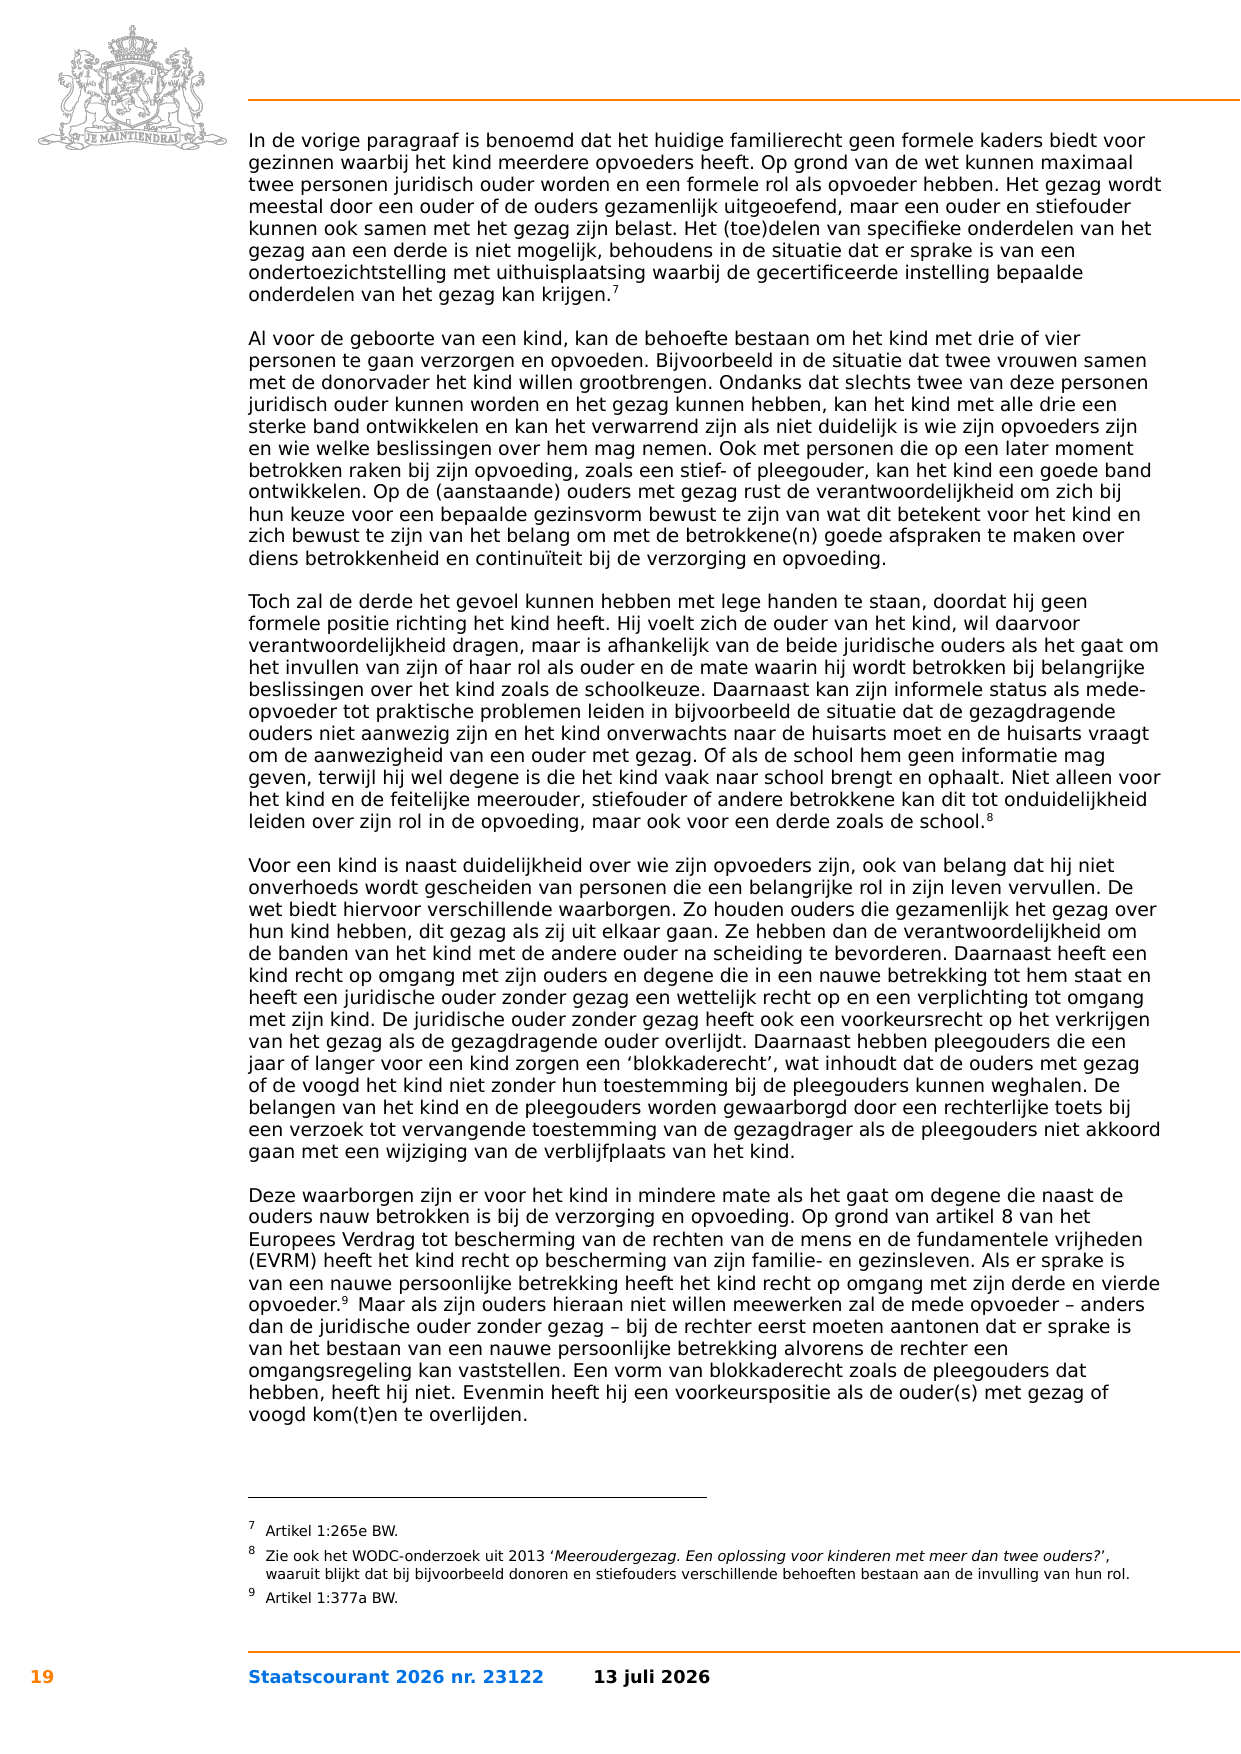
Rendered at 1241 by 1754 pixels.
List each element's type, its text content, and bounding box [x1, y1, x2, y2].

text Voor een kind is naast duidelijkheid over wie zijn opvoeders zijn, ook van belang dat hij niet onverhoeds wordt gescheiden van personen die een belangrijke rol in zijn leven vervullen. De wet biedt hiervoor verschillende waarborgen. Zo houden ouders die gezamenlijk het gezag over hun kind hebben, dit gezag als zij uit elkaar gaan. Ze hebben dan de verantwoordelijkheid om de banden van het kind met de andere ouder na scheiding te bevorderen. Daarnaast heeft een kind recht op omgang met zijn ouders en degene die in een nauwe betrekking tot hem staat en heeft een juridische ouder zonder gezag een wettelijk recht op en een verplichting tot omgang met zijn kind. De juridische ouder zonder gezag heeft ook een voorkeursrecht op het verkrijgen van het gezag als de gezagdragende ouder overlijdt. Daarnaast hebben pleegouders die een jaar of langer voor een kind zorgen een ‘blokkaderecht’, wat inhoudt dat de ouders met gezag of de voogd het kind niet zonder hun toestemming bij de pleegouders kunnen weghalen. De belangen van het kind en de pleegouders worden gewaarborgd door een rechterlijke toets bij een verzoek tot vervangende toestemming van de gezagdrager als de pleegouders niet akkoord gaan met een wijziging van de verblijfplaats van het kind. [248, 855, 1163, 1163]
text Artikel 1:377a BW. [248, 1586, 1163, 1608]
text Artikel 1:265e BW. [248, 1519, 1163, 1541]
text Zie ook het WODC-onderzoek uit 2013 ‘Meeroudergezag. Een oplossing voor kinderen met meer dan twee ouders?’, waaruit blijkt dat bij bijvoorbeeld donoren en stiefouders verschillende behoeften bestaan aan de invulling van hun rol. [248, 1544, 1163, 1583]
text Al voor de geboorte van een kind, kan de behoefte bestaan om het kind met drie of vier personen te gaan verzorgen en opvoeden. Bijvoorbeeld in de situatie dat twee vrouwen samen met de donorvader het kind willen grootbrengen. Ondanks dat slechts twee van deze personen juridisch ouder kunnen worden en het gezag kunnen hebben, kan het kind met alle drie een sterke band ontwikkelen en kan het verwarrend zijn als niet duidelijk is wie zijn opvoeders zijn en wie welke beslissingen over hem mag nemen. Ook met personen die op een later moment betrokken raken bij zijn opvoeding, zoals een stief- of pleegouder, kan het kind een goede band ontwikkelen. Op de (aanstaande) ouders met gezag rust de verantwoordelijkheid om zich bij hun keuze voor een bepaalde gezinsvorm bewust te zijn van wat dit betekent voor het kind en zich bewust te zijn van het belang om met de betrokkene(n) goede afspraken te maken over diens betrokkenheid en continuïteit bij de verzorging en opvoeding. [248, 328, 1163, 569]
text Toch zal de derde het gevoel kunnen hebben met lege handen te staan, doordat hij geen formele positie richting het kind heeft. Hij voelt zich de ouder van het kind, wil daarvoor verantwoordelijkheid dragen, maar is afhankelijk van de beide juridische ouders als het gaat om het invullen van zijn of haar rol als ouder en de mate waarin hij wordt betrokken bij belangrijke beslissingen over het kind zoals de schoolkeuze. Daarnaast kan zijn informele status als mede-opvoeder tot praktische problemen leiden in bijvoorbeeld de situatie dat de gezagdragende ouders niet aanwezig zijn en het kind onverwachts naar de huisarts moet en de huisarts vraagt om de aanwezigheid van een ouder met gezag. Of als de school hem geen informatie mag geven, terwijl hij wel degene is die het kind vaak naar school brengt en ophaalt. Niet alleen voor het kind en de feitelijke meerouder, stiefouder of andere betrokkene kan dit tot onduidelijkheid leiden over zijn rol in de opvoeding, maar ook voor een derde zoals de school. [248, 591, 1163, 833]
picture [38, 25, 227, 150]
text Deze waarborgen zijn er voor het kind in mindere mate als het gaat om degene die naast de ouders nauw betrokken is bij de verzorging en opvoeding. Op grond van artikel 8 van het Europees Verdrag tot bescherming van de rechten van de mens en de fundamentele vrijheden (EVRM) heeft het kind recht op bescherming van zijn familie- en gezinsleven. Als er sprake is van een nauwe persoonlijke betrekking heeft het kind recht op omgang met zijn derde en vierde opvoeder. Maar als zijn ouders hieraan niet willen meewerken zal de mede opvoeder – anders dan de juridische ouder zonder gezag – bij de rechter eerst moeten aantonen dat er sprake is van het bestaan van een nauwe persoonlijke betrekking alvorens de rechter een omgangsregeling kan vaststellen. Een vorm van blokkaderecht zoals de pleegouders dat hebben, heeft hij niet. Evenmin heeft hij een voorkeurspositie als de ouder(s) met gezag of voogd kom(t)en te overlijden. [248, 1184, 1163, 1426]
text In de vorige paragraaf is benoemd dat het huidige familierecht geen formele kaders biedt voor gezinnen waarbij het kind meerdere opvoeders heeft. Op grond van de wet kunnen maximaal twee personen juridisch ouder worden en een formele rol als opvoeder hebben. Het gezag wordt meestal door een ouder of de ouders gezamenlijk uitgeoefend, maar een ouder en stiefouder kunnen ook samen met het gezag zijn belast. Het (toe)delen van specifieke onderdelen van het gezag aan een derde is niet mogelijk, behoudens in de situatie dat er sprake is van een ondertoezichtstelling met uithuisplaatsing waarbij de gecertificeerde instelling bepaalde onderdelen van het gezag kan krijgen. [248, 130, 1163, 306]
